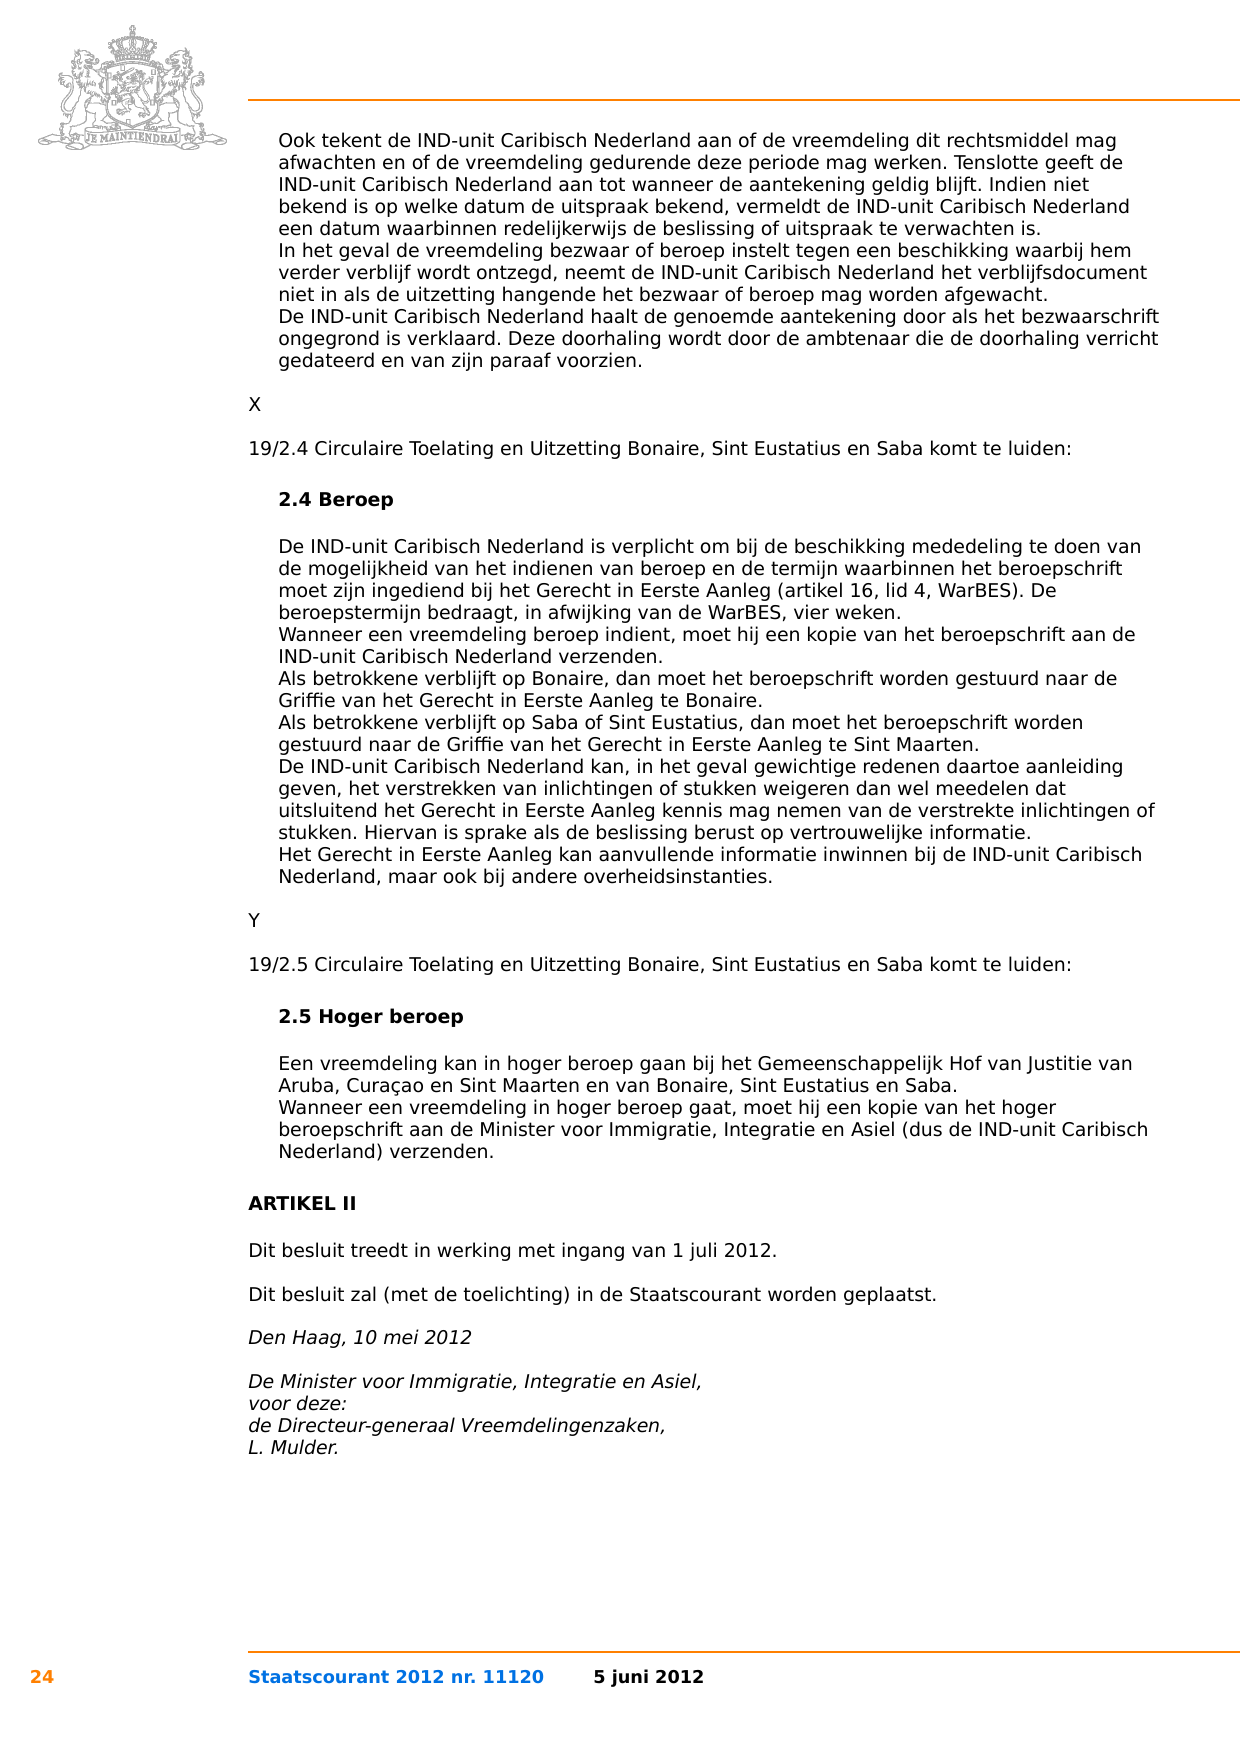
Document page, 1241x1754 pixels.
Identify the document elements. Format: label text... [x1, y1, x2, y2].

text Een vreemdeling kan in hoger beroep gaan bij het Gemeenschappelijk Hof van Justitie van Aruba, Curaçao en Sint Maarten en van Bonaire, Sint Eustatius en Saba. [278, 1053, 1163, 1097]
text Wanneer een vreemdeling beroep indient, moet hij een kopie van het beroepschrift aan de IND-unit Caribisch Nederland verzenden. [278, 624, 1163, 668]
text Wanneer een vreemdeling in hoger beroep gaat, moet hij een kopie van het hoger beroepschrift aan de Minister voor Immigratie, Integratie en Asiel (dus de IND-unit Caribisch Nederland) verzenden. [278, 1097, 1163, 1163]
text De IND-unit Caribisch Nederland haalt de genoemde aantekening door als het bezwaarschrift ongegrond is verklaard. Deze doorhaling wordt door de ambtenaar die de doorhaling verricht gedateerd en van zijn paraaf voorzien. [278, 306, 1163, 372]
text De IND-unit Caribisch Nederland kan, in het geval gewichtige redenen daartoe aanleiding geven, het verstrekken van inlichtingen of stukken weigeren dan wel meedelen dat uitsluitend het Gerecht in Eerste Aanleg kennis mag nemen van de verstrekte inlichtingen of stukken. Hiervan is sprake als de beslissing berust op vertrouwelijke informatie. [278, 756, 1163, 844]
text 19/2.5 Circulaire Toelating en Uitzetting Bonaire, Sint Eustatius en Saba komt te luiden: [248, 954, 1163, 976]
subtitle 2.4 Beroep [278, 489, 1163, 511]
text In het geval de vreemdeling bezwaar of beroep instelt tegen een beschikking waarbij hem verder verblijf wordt ontzegd, neemt de IND-unit Caribisch Nederland het verblijfsdocument niet in als de uitzetting hangende het bezwaar of beroep mag worden afgewacht. [278, 240, 1163, 306]
text Het Gerecht in Eerste Aanleg kan aanvullende informatie inwinnen bij de IND-unit Caribisch Nederland, maar ook bij andere overheidsinstanties. [278, 844, 1163, 888]
text Den Haag, 10 mei 2012 [248, 1327, 1163, 1349]
picture [38, 25, 227, 150]
text Ook tekent de IND-unit Caribisch Nederland aan of de vreemdeling dit rechtsmiddel mag afwachten en of de vreemdeling gedurende deze periode mag werken. Tenslotte geeft de IND-unit Caribisch Nederland aan tot wanneer de aantekening geldig blijft. Indien niet bekend is op welke datum de uitspraak bekend, vermeldt de IND-unit Caribisch Nederland een datum waarbinnen redelijkerwijs de beslissing of uitspraak te verwachten is. [278, 130, 1163, 240]
text 19/2.4 Circulaire Toelating en Uitzetting Bonaire, Sint Eustatius en Saba komt te luiden: [248, 437, 1163, 459]
text Dit besluit zal (met de toelichting) in de Staatscourant worden geplaatst. [248, 1283, 1163, 1305]
text De IND-unit Caribisch Nederland is verplicht om bij de beschikking mededeling te doen van de mogelijkheid van het indienen van beroep en de termijn waarbinnen het beroepschrift moet zijn ingediend bij het Gerecht in Eerste Aanleg (artikel 16, lid 4, WarBES). De beroepstermijn bedraagt, in afwijking van de WarBES, vier weken. [278, 536, 1163, 624]
text Y [248, 910, 1163, 932]
text Als betrokkene verblijft op Bonaire, dan moet het beroepschrift worden gestuurd naar de Griffie van het Gerecht in Eerste Aanleg te Bonaire. [278, 668, 1163, 712]
text Dit besluit treedt in werking met ingang van 1 juli 2012. [248, 1239, 1163, 1262]
subtitle 2.5 Hoger beroep [278, 1006, 1163, 1028]
text De Minister voor Immigratie, Integratie en Asiel, voor deze: de Directeur-generaal Vreemdelingenzaken, L. Mulder. [248, 1371, 1163, 1459]
text X [248, 393, 1163, 416]
text Als betrokkene verblijft op Saba of Sint Eustatius, dan moet het beroepschrift worden gestuurd naar de Griffie van het Gerecht in Eerste Aanleg te Sint Maarten. [278, 712, 1163, 756]
subtitle ARTIKEL II [248, 1193, 1163, 1214]
